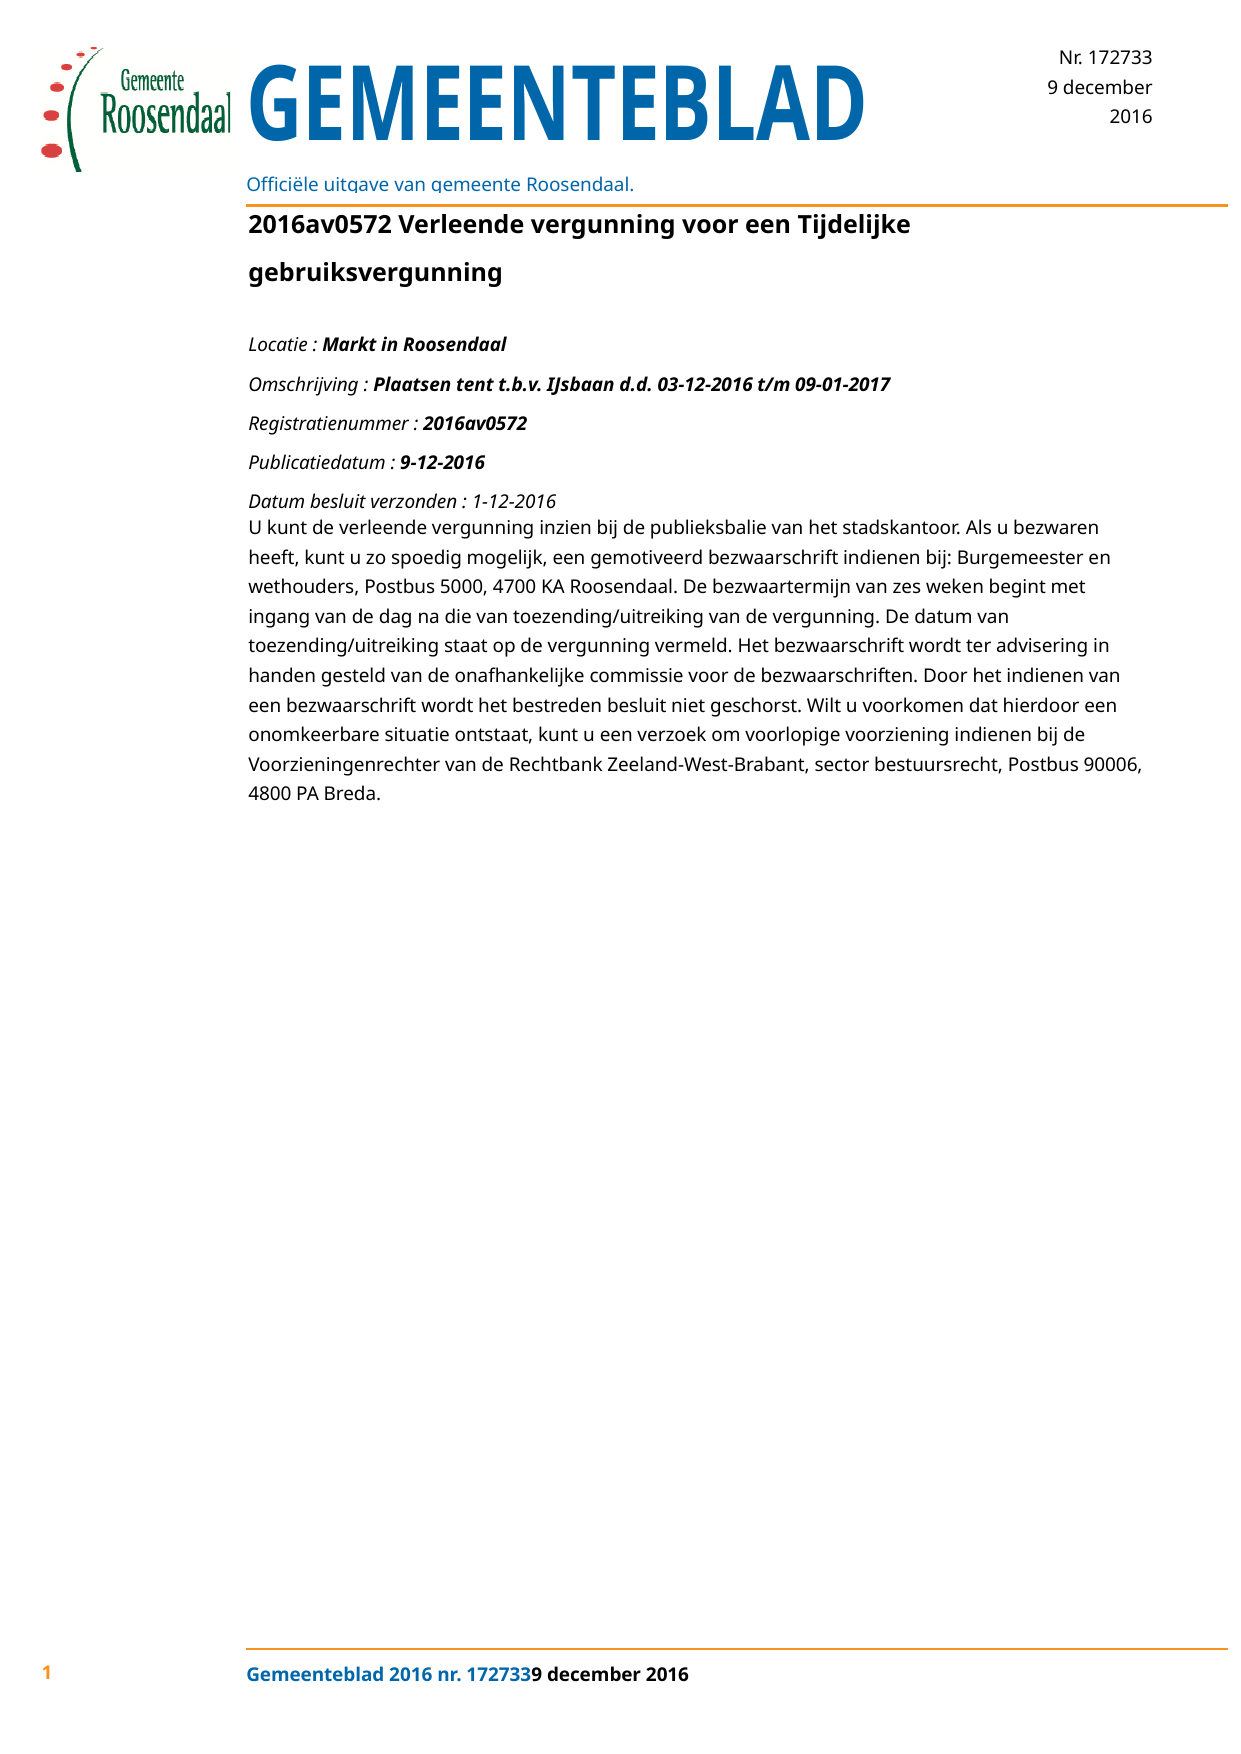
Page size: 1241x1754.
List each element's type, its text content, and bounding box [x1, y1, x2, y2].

text Registratienummer : 2016av0572 [248, 410, 1152, 436]
text Omschrijving : Plaatsen tent t.b.v. IJsbaan d.d. 03-12-2016 t/m 09-01-2017 [248, 371, 1152, 396]
text Locatie : Markt in Roosendaal [248, 331, 1152, 357]
text 2016av0572 Verleende vergunning voor een Tijdelijke gebruiksvergunning [248, 207, 1152, 288]
text Publicatiedatum : 9-12-2016 [248, 449, 1152, 475]
text Datum besluit verzonden : 1-12-2016 [248, 488, 1152, 514]
text U kunt de verleende vergunning inzien bij de publieksbalie van het stadskantoor. Als u bezwaren heeft, kunt u zo spoedig mogelijk, een gemotiveerd bezwaarschrift indienen bij: Burgemeester en wethouders, Postbus 5000, 4700 KA Roosendaal. De bezwaartermijn van zes weken begint met ingang van de dag na die van toezending/uitreiking van de vergunning. De datum van toezending/uitreiking staat op de vergunning vermeld. Het bezwaarschrift wordt ter advisering in handen gesteld van de onafhankelijke commissie voor de bezwaarschriften. Door het indienen van een bezwaarschrift wordt het bestreden besluit niet geschorst. Wilt u voorkomen dat hierdoor een onomkeerbare situatie ontstaat, kunt u een verzoek om voorlopige voorziening indienen bij de Voorzieningenrechter van de Rechtbank Zeeland-West-Brabant, sector bestuursrecht, Postbus 90006, 4800 PA Breda. [248, 514, 1152, 806]
picture [41, 47, 231, 172]
